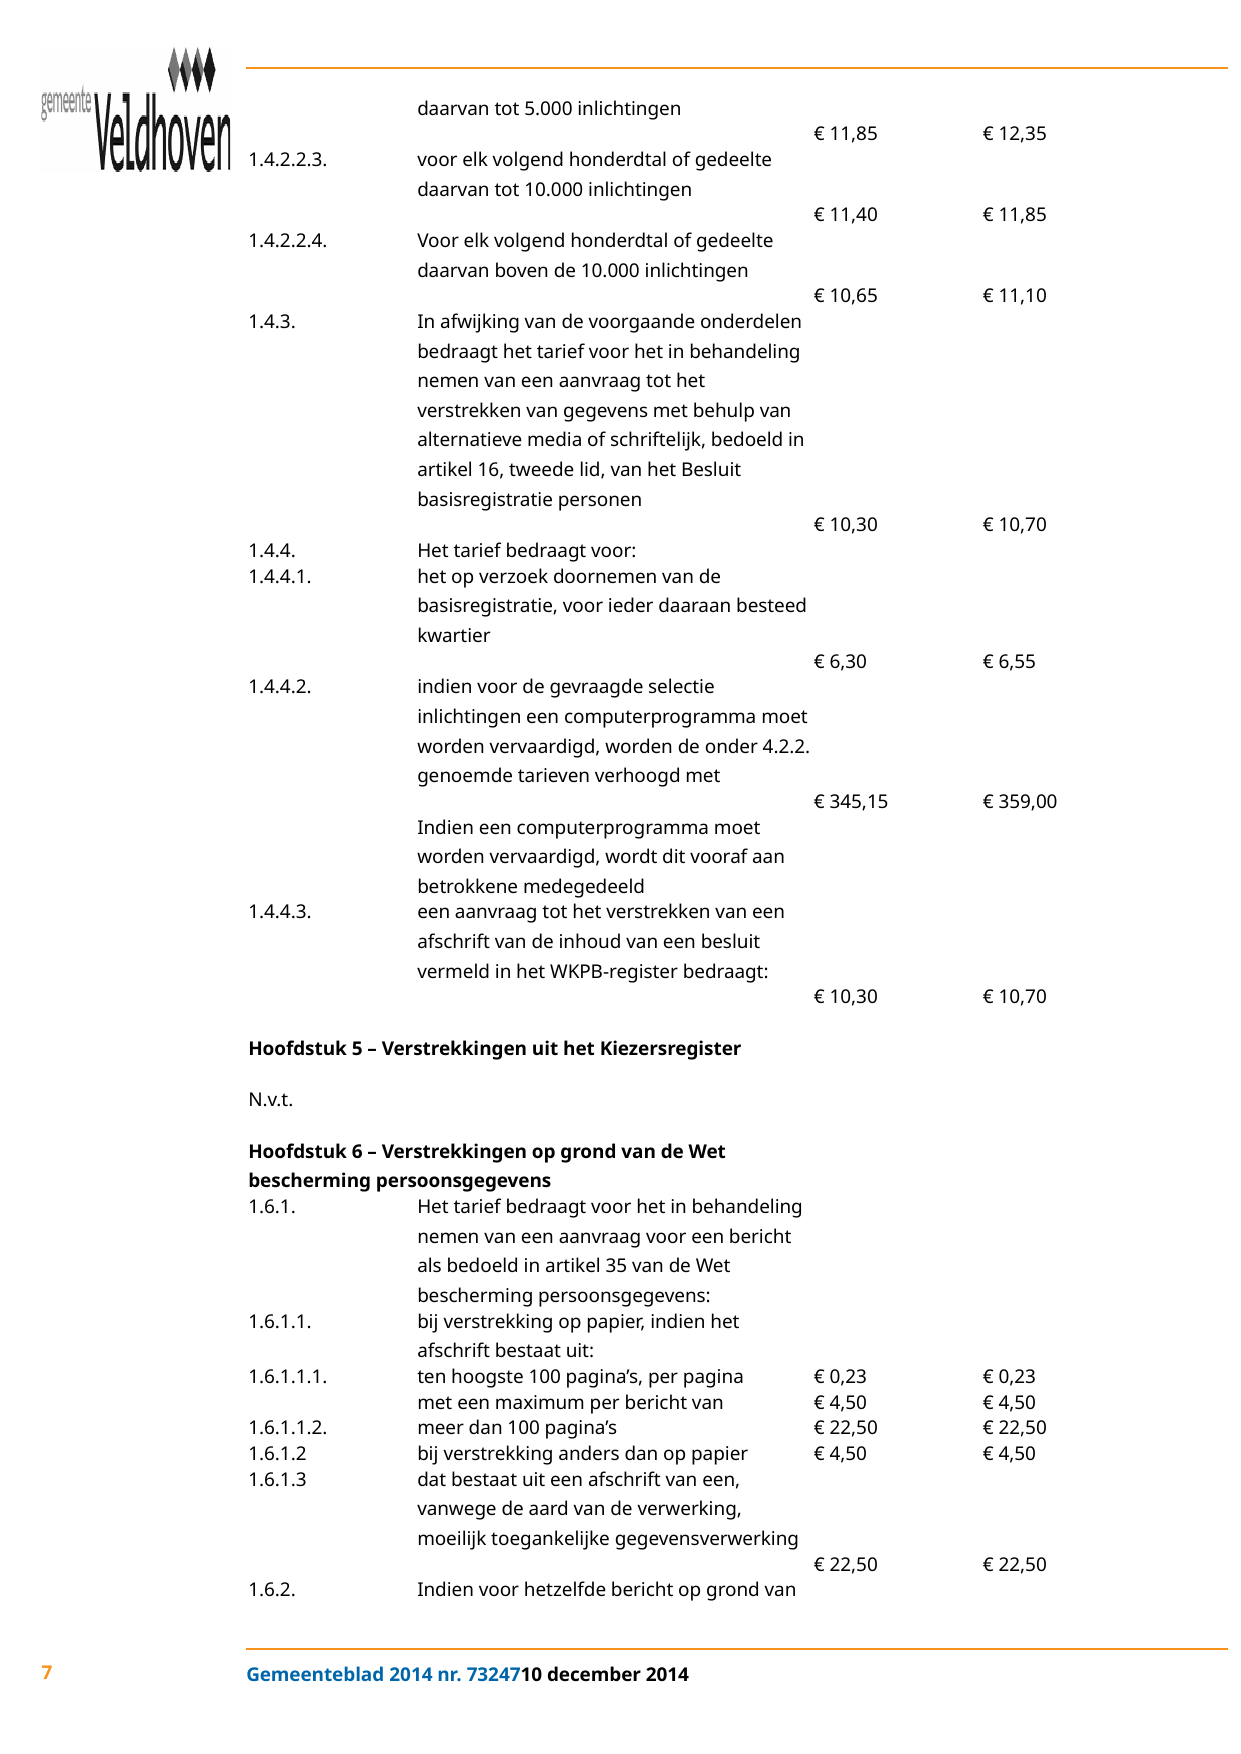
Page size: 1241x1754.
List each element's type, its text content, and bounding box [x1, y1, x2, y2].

table_cell 1.4.4.2. [248, 674, 417, 788]
table_cell 1.4.4. [248, 537, 417, 563]
table_cell [983, 1308, 1152, 1363]
table_cell In afwijking van de voorgaande onderdelen bedraagt het tarief voor het in behandeling nemen van een aanvraag tot het verstrekken van gegevens met behulp van alternatieve media of schriftelijk, bedoeld in artikel 16, tweede lid, van het Besluit basisregistratie personen [417, 308, 814, 512]
table_cell [983, 1035, 1152, 1061]
table_cell 1.6.1.3 [248, 1466, 417, 1551]
table_cell Hoofdstuk 5 – Verstrekkingen uit het Kiezersregister [248, 1035, 814, 1061]
table_cell [417, 1112, 814, 1138]
table_cell een aanvraag tot het verstrekken van een afschrift van de inhoud van een besluit vermeld in het WKPB-register bedraagt: [417, 899, 814, 984]
table_cell € 359,00 [983, 788, 1152, 814]
table_cell [983, 537, 1152, 563]
table_cell € 11,10 [983, 283, 1152, 308]
table_cell [248, 283, 417, 308]
table_cell [417, 121, 814, 146]
table_cell € 11,85 [814, 121, 983, 146]
table_cell Het tarief bedraagt voor het in behandeling nemen van een aanvraag voor een bericht als bedoeld in artikel 35 van de Wet bescherming persoonsgegevens: [417, 1193, 814, 1308]
table_cell [983, 1193, 1152, 1308]
table_cell [983, 95, 1152, 121]
table_cell [248, 512, 417, 537]
table_cell [814, 227, 983, 283]
table_cell het op verzoek doornemen van de basisregistratie, voor ieder daaraan besteed kwartier [417, 563, 814, 648]
table_cell Het tarief bedraagt voor: [417, 537, 814, 563]
table_cell € 10,30 [814, 512, 983, 537]
table_cell [248, 814, 417, 899]
table_cell [814, 1035, 983, 1061]
table_cell € 6,30 [814, 648, 983, 674]
table_cell [814, 814, 983, 899]
table_cell 1.4.2.2.4. [248, 227, 417, 283]
table_cell [417, 512, 814, 537]
table_cell [814, 1112, 983, 1138]
table_cell 1.4.4.1. [248, 563, 417, 648]
table_cell [814, 308, 983, 512]
table_cell 1.4.3. [248, 308, 417, 512]
table_cell [983, 1087, 1152, 1112]
table_cell € 22,50 [983, 1551, 1152, 1577]
table_cell [983, 563, 1152, 648]
table_cell [814, 563, 983, 648]
table_cell meer dan 100 pagina’s [417, 1415, 814, 1440]
table_cell indien voor de gevraagde selectie inlichtingen een computerprogramma moet worden vervaardigd, worden de onder 4.2.2. genoemde tarieven verhoogd met [417, 674, 814, 788]
table_cell [814, 537, 983, 563]
table_cell [248, 95, 417, 121]
table_cell € 10,30 [814, 984, 983, 1009]
table_cell daarvan tot 5.000 inlichtingen [417, 95, 814, 121]
table_cell € 0,23 [814, 1363, 983, 1389]
table_cell [814, 1193, 983, 1308]
table_cell [983, 1577, 1152, 1602]
table_cell ten hoogste 100 pagina’s, per pagina [417, 1363, 814, 1389]
table_cell [983, 227, 1152, 283]
table_cell 1.6.2. [248, 1577, 417, 1602]
table_cell [248, 1061, 417, 1087]
table_cell met een maximum per bericht van [417, 1389, 814, 1414]
table_cell € 22,50 [983, 1415, 1152, 1440]
table_cell [417, 1551, 814, 1577]
table_cell Indien een computerprogramma moet worden vervaardigd, wordt dit vooraf aan betrokkene medegedeeld [417, 814, 814, 899]
table_cell [983, 899, 1152, 984]
table_cell [248, 648, 417, 674]
table_cell € 22,50 [814, 1415, 983, 1440]
table_cell voor elk volgend honderdtal of gedeelte daarvan tot 10.000 inlichtingen [417, 146, 814, 202]
table_cell [814, 1061, 983, 1087]
table_cell 1.4.2.2.3. [248, 146, 417, 202]
table_cell [417, 984, 814, 1009]
table_cell 1.6.1.1.2. [248, 1415, 417, 1440]
table_cell [417, 202, 814, 227]
table_cell € 0,23 [983, 1363, 1152, 1389]
table_cell [417, 648, 814, 674]
table_cell [983, 814, 1152, 899]
table_cell [417, 788, 814, 814]
table_cell € 4,50 [814, 1389, 983, 1414]
table_cell [248, 984, 417, 1009]
table_cell [417, 1061, 814, 1087]
table_cell € 22,50 [814, 1551, 983, 1577]
table_cell [248, 121, 417, 146]
table_cell [814, 1577, 983, 1602]
table_cell 1.4.4.3. [248, 899, 417, 984]
table_cell [983, 308, 1152, 512]
table_cell bij verstrekking op papier, indien het afschrift bestaat uit: [417, 1308, 814, 1363]
table_cell [983, 1009, 1152, 1035]
table_cell N.v.t. [248, 1087, 417, 1112]
table_cell € 10,70 [983, 512, 1152, 537]
table_cell [417, 1087, 814, 1112]
table_cell [983, 1466, 1152, 1551]
table_cell [983, 1061, 1152, 1087]
table_cell Hoofdstuk 6 – Verstrekkingen op grond van de Wet bescherming persoonsgegevens [248, 1138, 814, 1193]
table_cell [983, 1138, 1152, 1193]
table_cell € 4,50 [983, 1389, 1152, 1414]
table_cell [814, 95, 983, 121]
table_cell Indien voor hetzelfde bericht op grond van [417, 1577, 814, 1602]
table_cell 1.6.1. [248, 1193, 417, 1308]
table_cell € 6,55 [983, 648, 1152, 674]
table_cell € 11,40 [814, 202, 983, 227]
table_cell [814, 674, 983, 788]
table_cell [983, 674, 1152, 788]
table_cell [814, 1138, 983, 1193]
table_cell 1.6.1.2 [248, 1440, 417, 1466]
table_cell [814, 1308, 983, 1363]
table_cell [814, 1009, 983, 1035]
table_cell [248, 1389, 417, 1414]
table_cell [248, 1009, 417, 1035]
table_cell € 11,85 [983, 202, 1152, 227]
table_cell [814, 146, 983, 202]
table_cell dat bestaat uit een afschrift van een, vanwege de aard van de verwerking, moeilijk toegankelijke gegevensverwerking [417, 1466, 814, 1551]
table_cell [248, 788, 417, 814]
table_cell € 4,50 [983, 1440, 1152, 1466]
table_cell [248, 202, 417, 227]
table_cell [814, 1466, 983, 1551]
table_cell € 12,35 [983, 121, 1152, 146]
table_cell [814, 899, 983, 984]
table_cell [983, 146, 1152, 202]
table_cell [983, 1112, 1152, 1138]
table_cell € 4,50 [814, 1440, 983, 1466]
table_cell Voor elk volgend honderdtal of gedeelte daarvan boven de 10.000 inlichtingen [417, 227, 814, 283]
table_cell [248, 1551, 417, 1577]
table_cell 1.6.1.1.1. [248, 1363, 417, 1389]
table_cell [417, 1009, 814, 1035]
table_cell € 10,70 [983, 984, 1152, 1009]
table_cell [248, 1112, 417, 1138]
table_cell bij verstrekking anders dan op papier [417, 1440, 814, 1466]
table_cell 1.6.1.1. [248, 1308, 417, 1363]
table_cell [417, 283, 814, 308]
picture [41, 47, 231, 172]
table_cell [814, 1087, 983, 1112]
table_cell € 10,65 [814, 283, 983, 308]
table_cell € 345,15 [814, 788, 983, 814]
